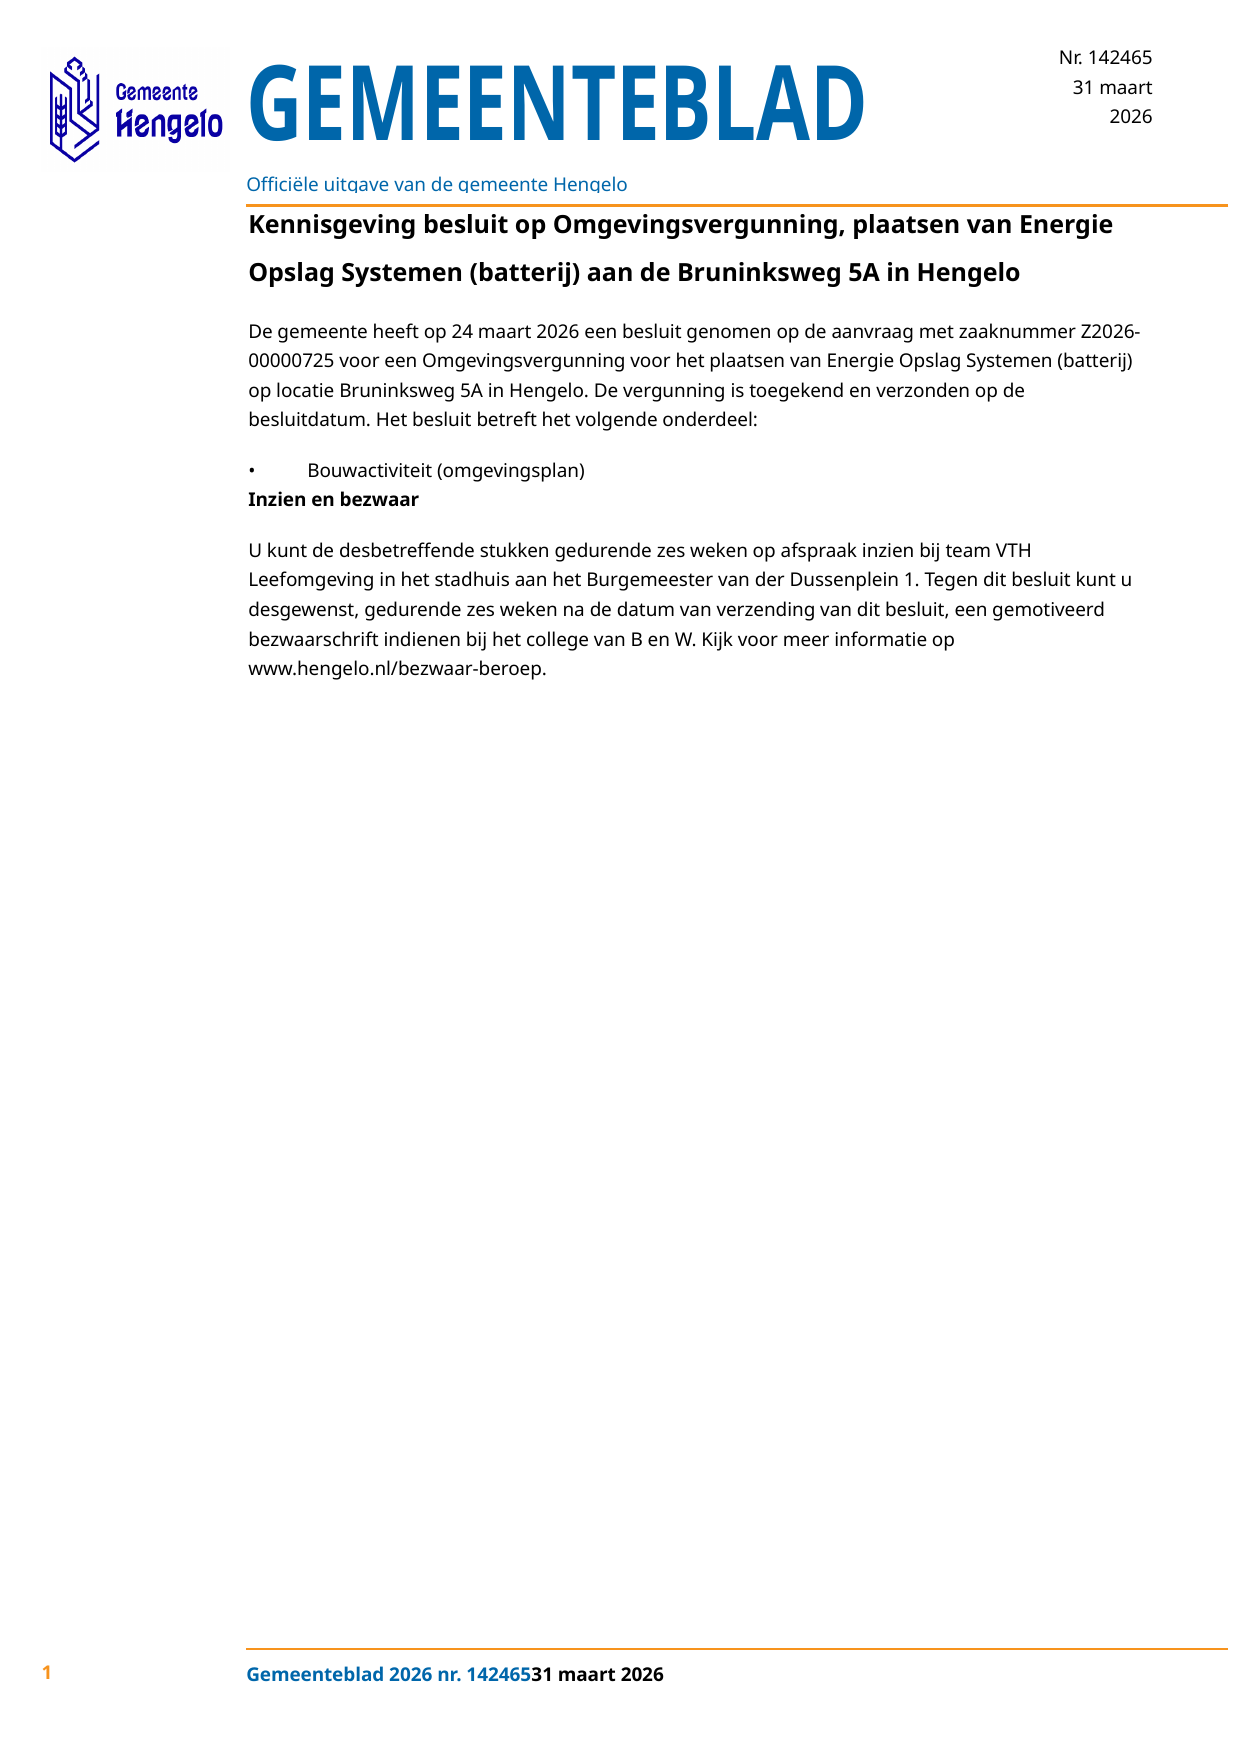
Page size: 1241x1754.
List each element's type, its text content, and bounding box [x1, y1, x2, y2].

text De gemeente heeft op 24 maart 2026 een besluit genomen op de aanvraag met zaaknummer Z2026-00000725 voor een Omgevingsvergunning voor het plaatsen van Energie Opslag Systemen (batterij) op locatie Bruninksweg 5A in Hengelo. De vergunning is toegekend en verzonden op de besluitdatum. Het besluit betreft het volgende onderdeel: [248, 318, 1152, 432]
text U kunt de desbetreffende stukken gedurende zes weken op afspraak inzien bij team VTH Leefomgeving in het stadhuis aan het Burgemeester van der Dussenplein 1. Tegen dit besluit kunt u desgewenst, gedurende zes weken na de datum van verzending van dit besluit, een gemotiveerd bezwaarschrift indienen bij het college van B en W. Kijk voor meer informatie op www.hengelo.nl/bezwaar-beroep. [248, 537, 1152, 681]
text Inzien en bezwaar [248, 487, 1152, 512]
picture [41, 47, 231, 172]
text Kennisgeving besluit op Omgevingsvergunning, plaatsen van Energie Opslag Systemen (batterij) aan de Bruninksweg 5A in Hengelo [248, 207, 1152, 288]
list Bouwactiviteit (omgevingsplan) [248, 457, 1152, 483]
